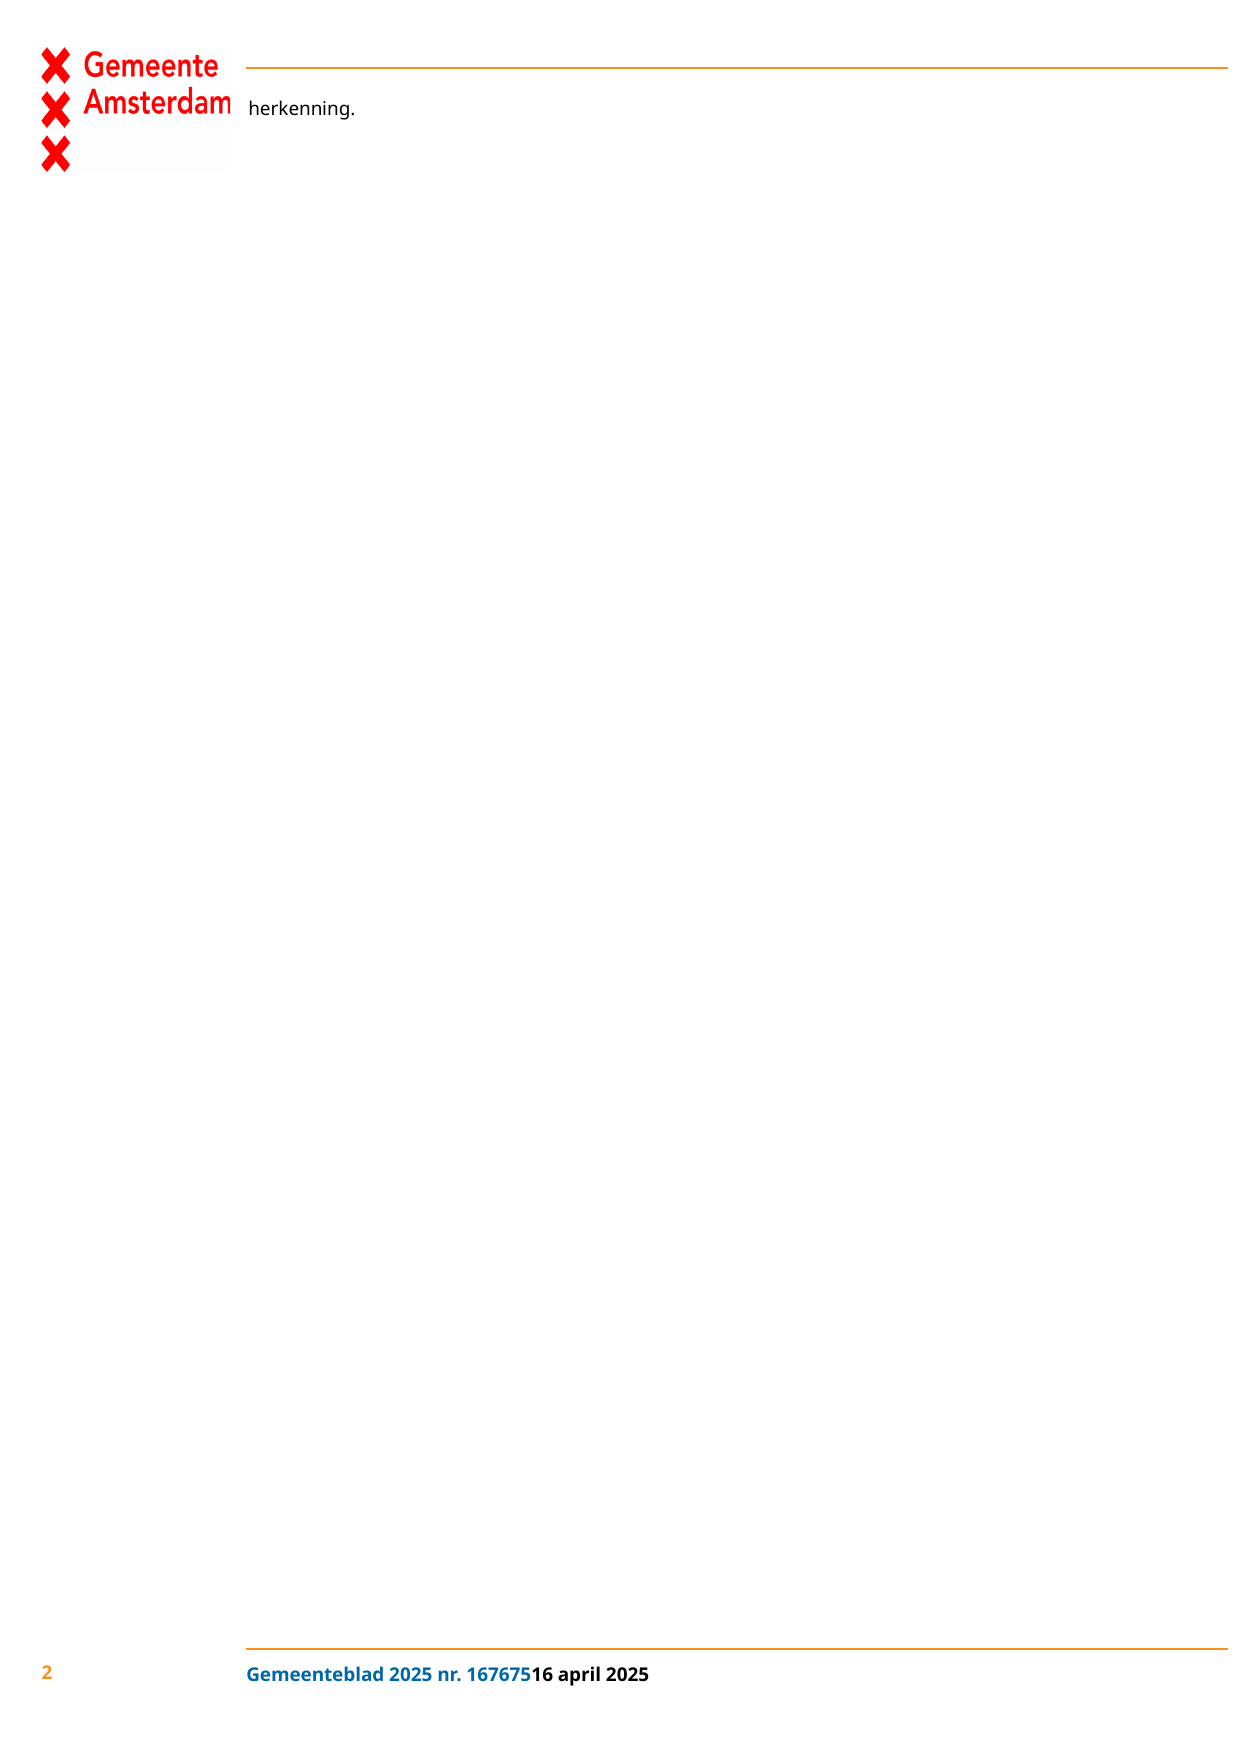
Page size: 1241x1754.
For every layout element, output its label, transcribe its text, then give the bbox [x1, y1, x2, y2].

text herkenning. [248, 95, 1152, 121]
picture [41, 47, 231, 172]
